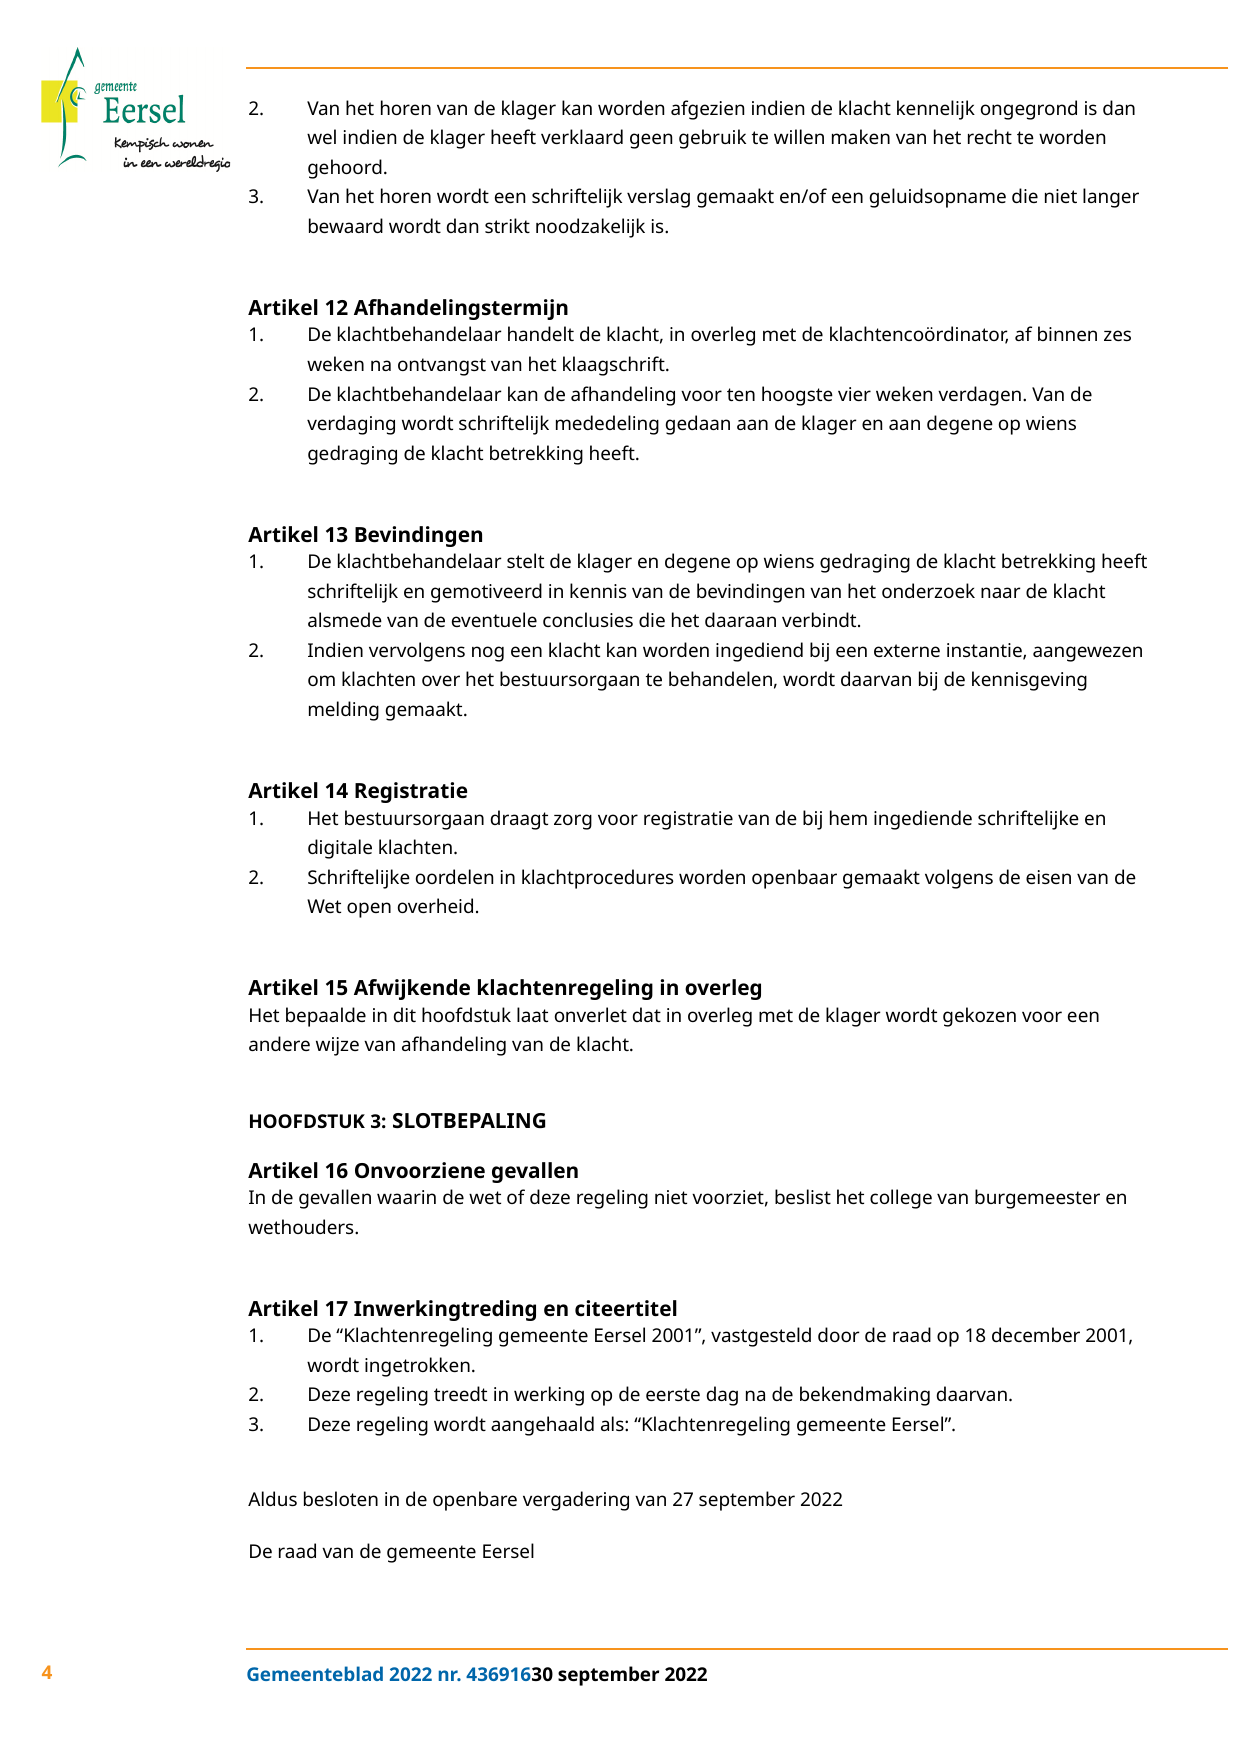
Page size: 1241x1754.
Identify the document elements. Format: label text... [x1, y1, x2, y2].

list Van het horen wordt een schriftelijk verslag gemaakt en/of een geluidsopname die niet langer bewaard wordt dan strikt noodzakelijk is. [248, 183, 1152, 239]
text Artikel 14 Registratie [248, 776, 1152, 805]
list De klachtbehandelaar handelt de klacht, in overleg met de klachtencoördinator, af binnen zes weken na ontvangst van het klaagschrift. [248, 322, 1152, 377]
text Artikel 16 Onvoorziene gevallen [248, 1156, 1152, 1184]
text In de gevallen waarin de wet of deze regeling niet voorziet, beslist het college van burgemeester en wethouders. [248, 1184, 1152, 1240]
text Artikel 12 Afhandelingstermijn [248, 293, 1152, 322]
list De “Klachtenregeling gemeente Eersel 2001”, vastgesteld door de raad op 18 december 2001, wordt ingetrokken. [248, 1322, 1152, 1378]
list Deze regeling treedt in werking op de eerste dag na de bekendmaking daarvan. [248, 1382, 1152, 1407]
text Artikel 17 Inwerkingtreding en citeertitel [248, 1294, 1152, 1322]
list Schriftelijke oordelen in klachtprocedures worden openbaar gemaakt volgens de eisen van de Wet open overheid. [248, 864, 1152, 919]
picture [41, 47, 231, 172]
text HOOFDSTUK 3: SLOTBEPALING [248, 1107, 1152, 1135]
text Artikel 15 Afwijkende klachtenregeling in overleg [248, 973, 1152, 1002]
text De raad van de gemeente Eersel [248, 1538, 1152, 1563]
list Van het horen van de klager kan worden afgezien indien de klacht kennelijk ongegrond is dan wel indien de klager heeft verklaard geen gebruik te willen maken van het recht te worden gehoord. [248, 95, 1152, 180]
text Aldus besloten in de openbare vergadering van 27 september 2022 [248, 1486, 1152, 1512]
list Deze regeling wordt aangehaald als: “Klachtenregeling gemeente Eersel”. [248, 1411, 1152, 1437]
list De klachtbehandelaar stelt de klager en degene op wiens gedraging de klacht betrekking heeft schriftelijk en gemotiveerd in kennis van de bevindingen van het onderzoek naar de klacht alsmede van de eventuele conclusies die het daaraan verbindt. [248, 548, 1152, 633]
text Artikel 13 Bevindingen [248, 520, 1152, 548]
list Indien vervolgens nog een klacht kan worden ingediend bij een externe instantie, aangewezen om klachten over het bestuursorgaan te behandelen, wordt daarvan bij de kennisgeving melding gemaakt. [248, 637, 1152, 722]
list De klachtbehandelaar kan de afhandeling voor ten hoogste vier weken verdagen. Van de verdaging wordt schriftelijk mededeling gedaan aan de klager en aan degene op wiens gedraging de klacht betrekking heeft. [248, 381, 1152, 466]
list Het bestuursorgaan draagt zorg voor registratie van de bij hem ingediende schriftelijke en digitale klachten. [248, 805, 1152, 860]
text Het bepaalde in dit hoofdstuk laat onverlet dat in overleg met de klager wordt gekozen voor een andere wijze van afhandeling van de klacht. [248, 1002, 1152, 1057]
